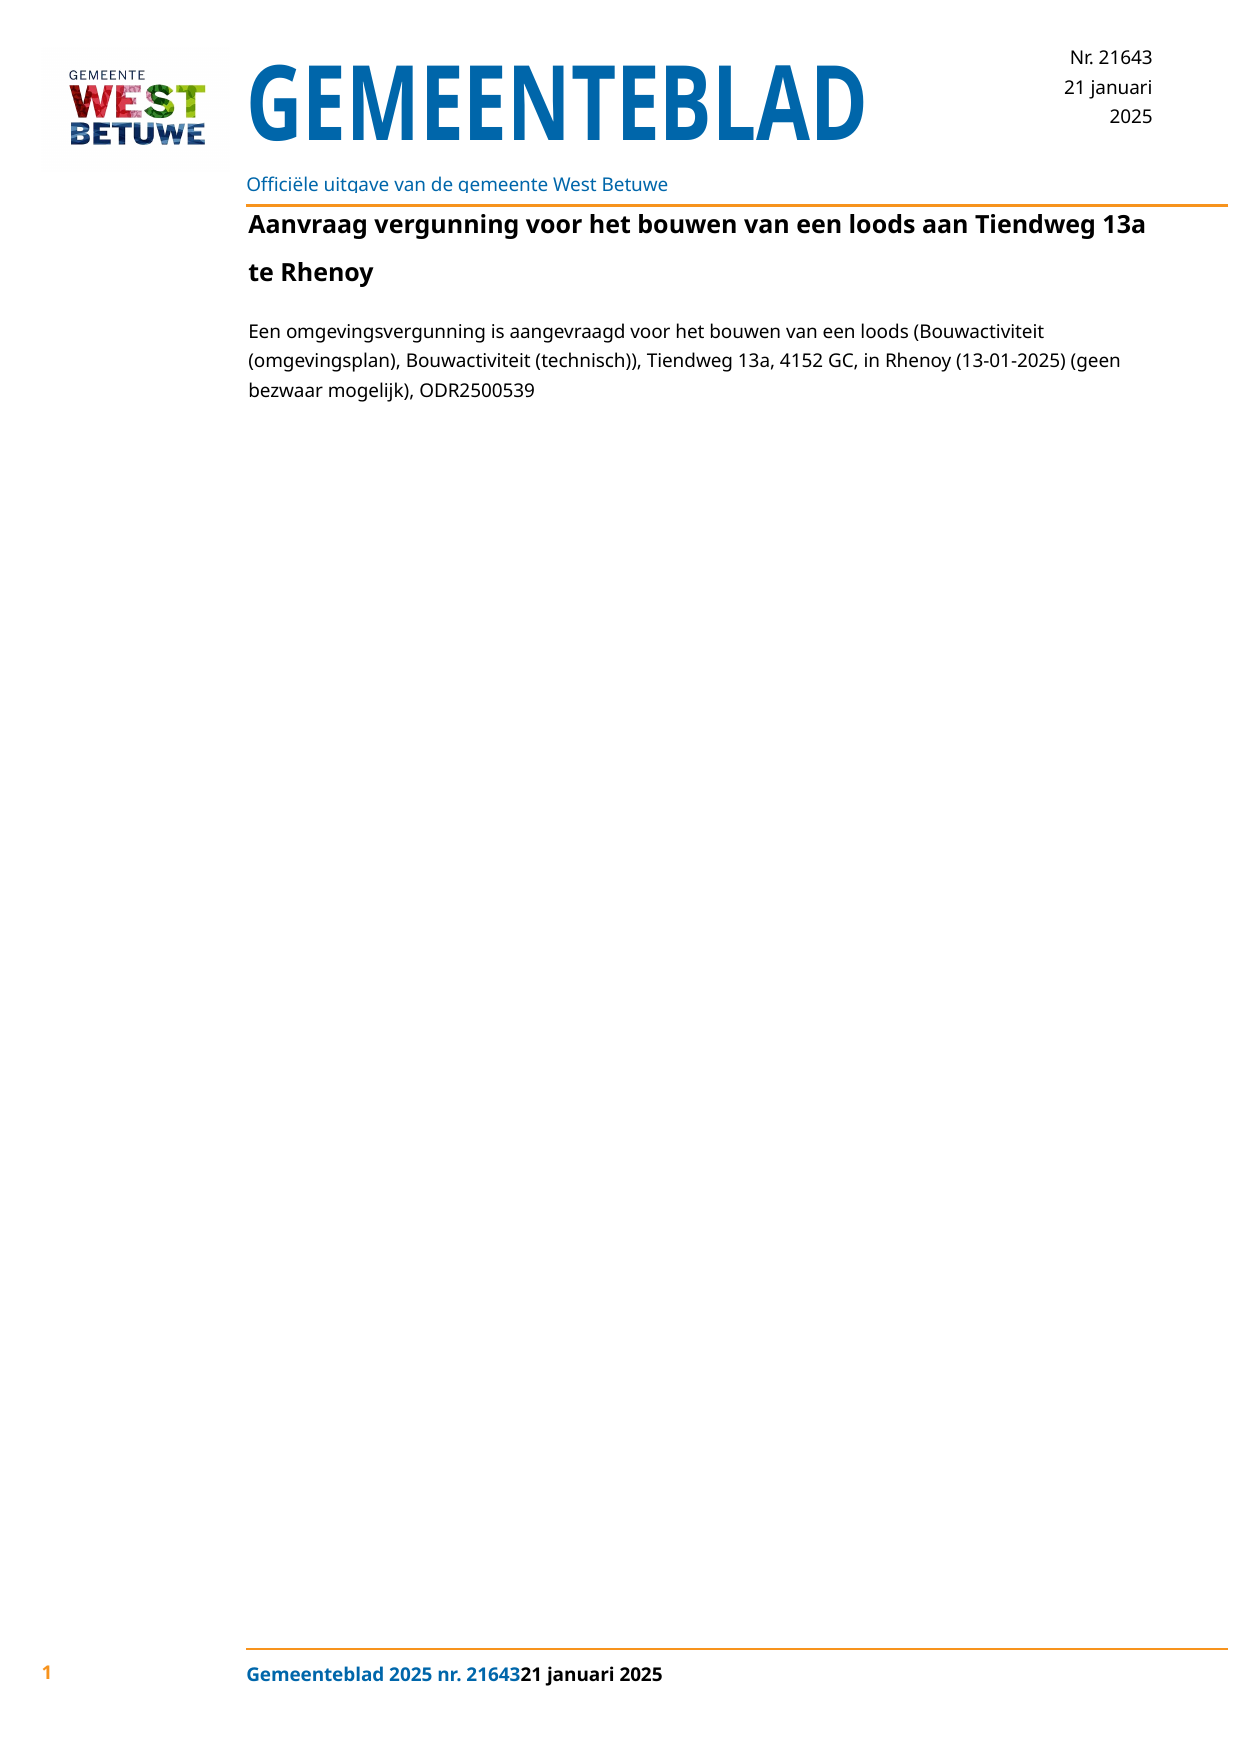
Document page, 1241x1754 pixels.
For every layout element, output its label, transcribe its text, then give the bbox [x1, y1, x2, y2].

text Een omgevingsvergunning is aangevraagd voor het bouwen van een loods (Bouwactiviteit (omgevingsplan), Bouwactiviteit (technisch)), Tiendweg 13a, 4152 GC, in Rhenoy (13-01-2025) (geen bezwaar mogelijk), ODR2500539 [248, 318, 1152, 403]
text Aanvraag vergunning voor het bouwen van een loods aan Tiendweg 13a te Rhenoy [248, 207, 1152, 288]
picture [41, 47, 231, 172]
